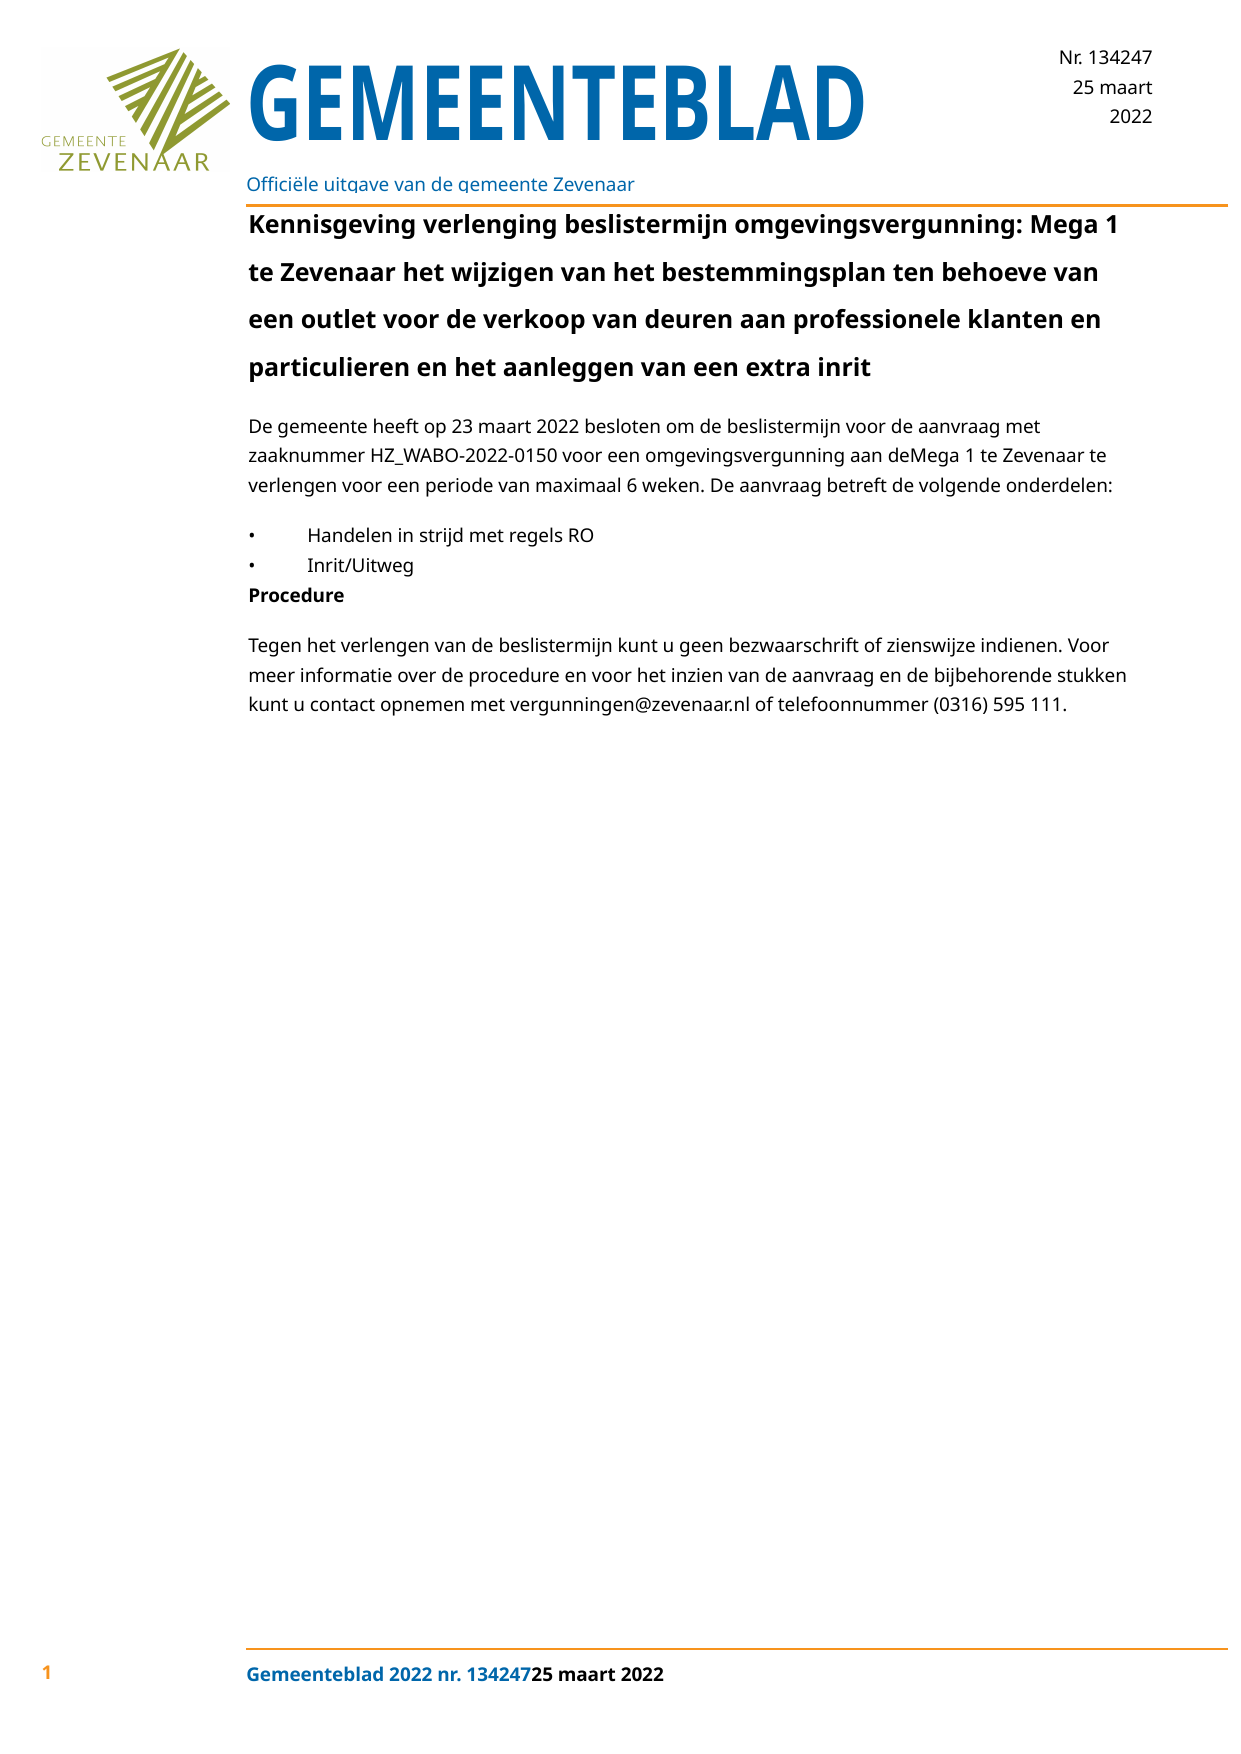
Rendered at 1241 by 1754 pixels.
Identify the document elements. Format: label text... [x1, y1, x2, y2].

text Kennisgeving verlenging beslistermijn omgevingsvergunning: Mega 1 te Zevenaar het wijzigen van het bestemmingsplan ten behoeve van een outlet voor de verkoop van deuren aan professionele klanten en particulieren en het aanleggen van een extra inrit [248, 207, 1152, 384]
text Procedure [248, 582, 1152, 608]
text Tegen het verlengen van de beslistermijn kunt u geen bezwaarschrift of zienswijze indienen. Voor meer informatie over de procedure en voor het inzien van de aanvraag en de bijbehorende stukken kunt u contact opnemen met vergunningen@zevenaar.nl of telefoonnummer (0316) 595 111. [248, 632, 1152, 717]
list Handelen in strijd met regels RO [248, 523, 1152, 548]
text De gemeente heeft op 23 maart 2022 besloten om de beslistermijn voor de aanvraag met zaaknummer HZ_WABO-2022-0150 voor een omgevingsvergunning aan deMega 1 te Zevenaar te verlengen voor een periode van maximaal 6 weken. De aanvraag betreft de volgende onderdelen: [248, 413, 1152, 498]
list Inrit/Uitweg [248, 552, 1152, 578]
picture [41, 47, 231, 172]
